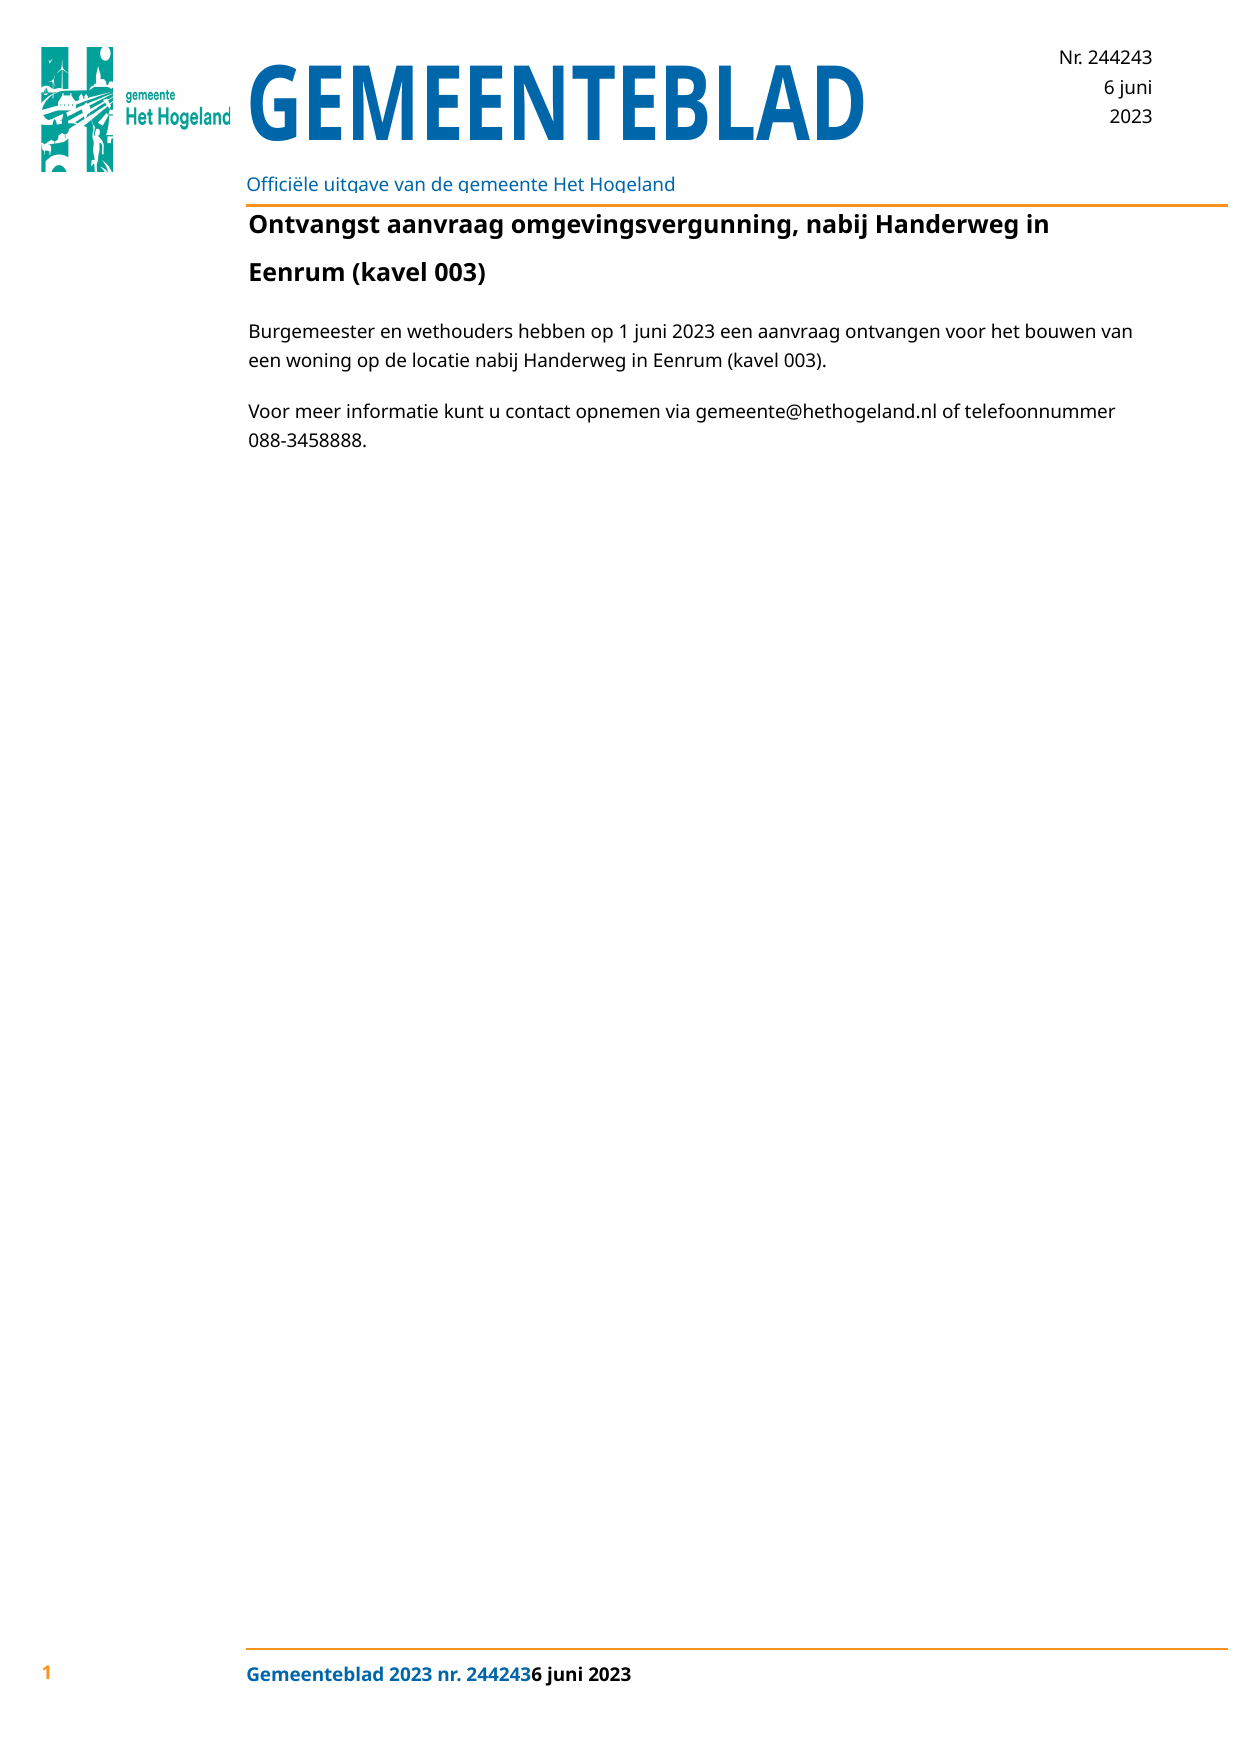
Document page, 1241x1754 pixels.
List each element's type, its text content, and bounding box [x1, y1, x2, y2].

text Voor meer informatie kunt u contact opnemen via gemeente@hethogeland.nl of telefoonnummer 088-3458888. [248, 398, 1152, 453]
text Burgemeester en wethouders hebben op 1 juni 2023 een aanvraag ontvangen voor het bouwen van een woning op de locatie nabij Handerweg in Eenrum (kavel 003). [248, 318, 1152, 373]
picture [41, 47, 231, 172]
text Ontvangst aanvraag omgevingsvergunning, nabij Handerweg in Eenrum (kavel 003) [248, 207, 1152, 288]
